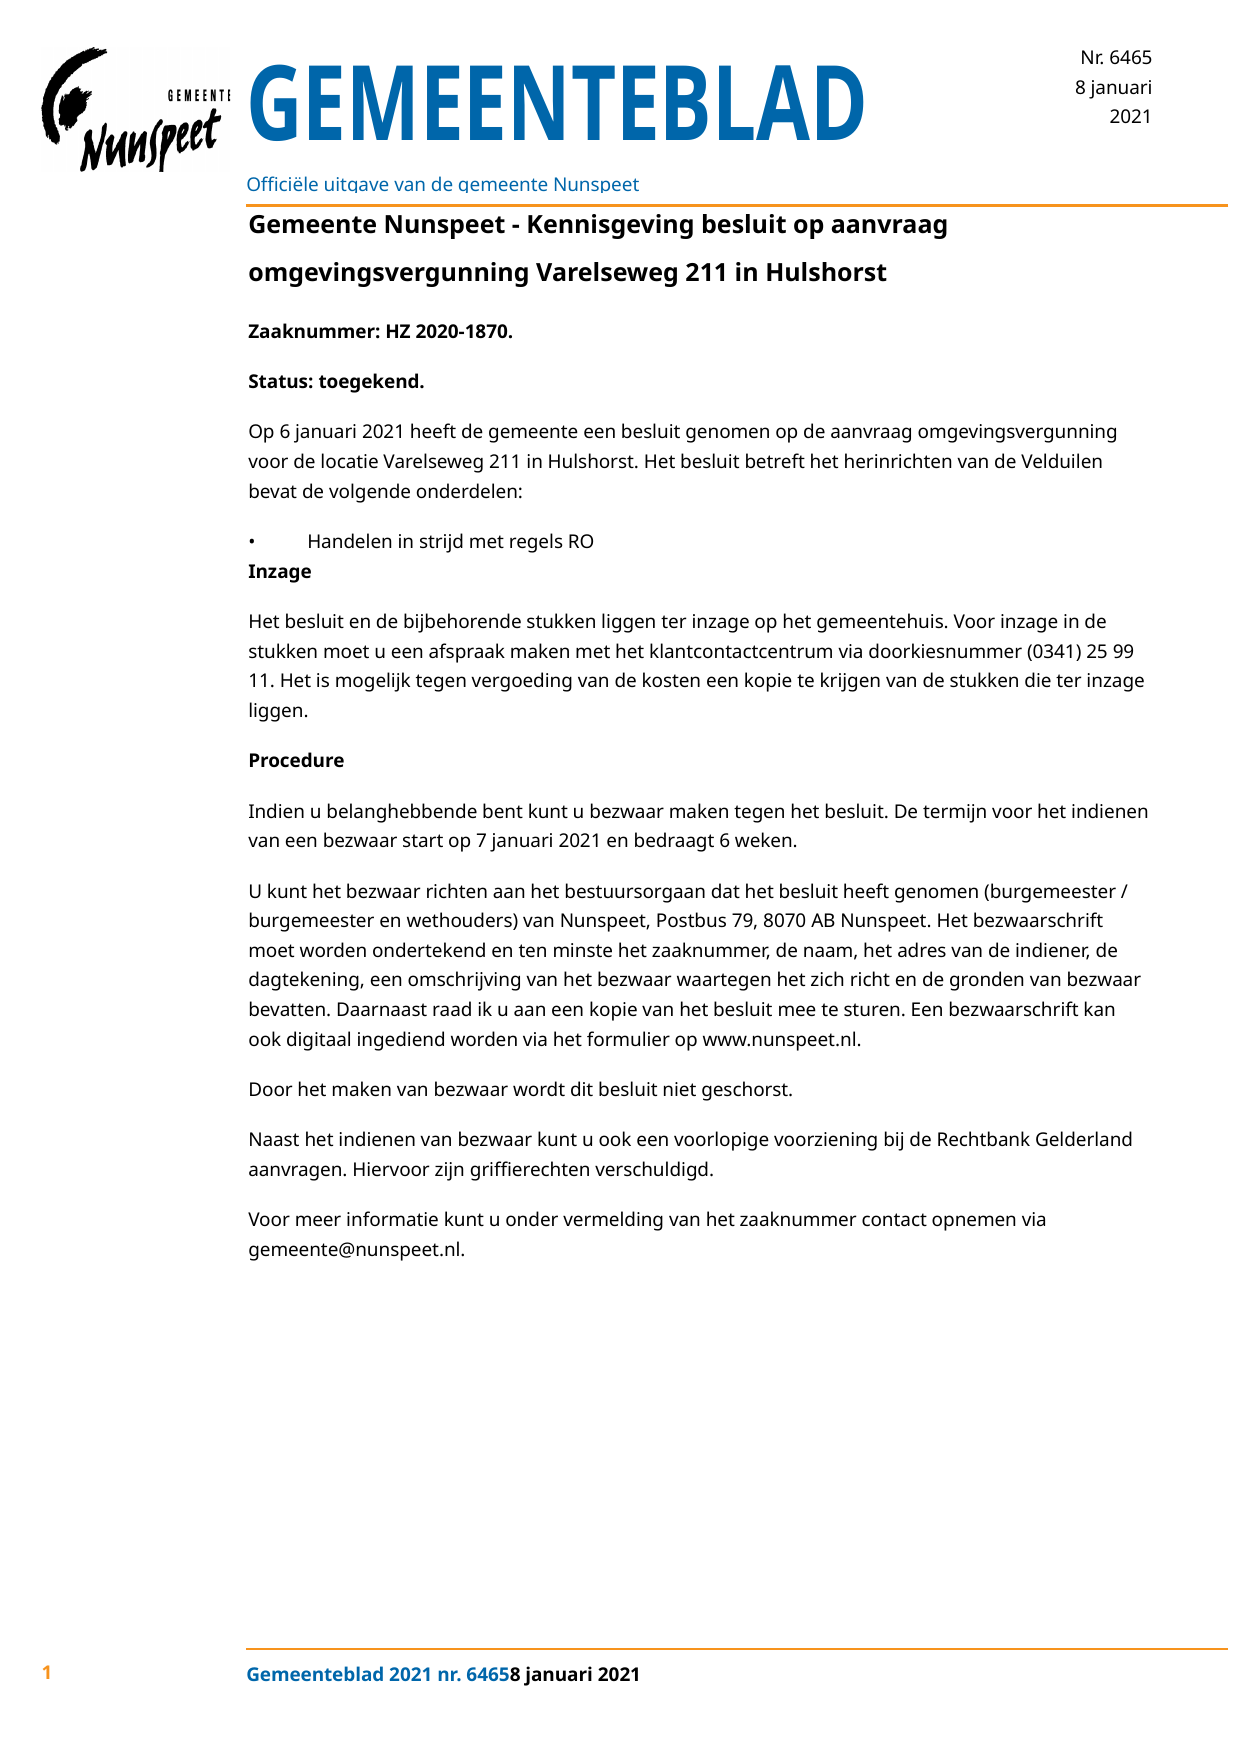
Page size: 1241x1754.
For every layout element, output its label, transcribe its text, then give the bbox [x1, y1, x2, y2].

text Procedure [248, 747, 1152, 773]
text Status: toegekend. [248, 368, 1152, 394]
text Voor meer informatie kunt u onder vermelding van het zaaknummer contact opnemen via gemeente@nunspeet.nl. [248, 1207, 1152, 1262]
text Naast het indienen van bezwaar kunt u ook een voorlopige voorziening bij de Rechtbank Gelderland aanvragen. Hiervoor zijn griffierechten verschuldigd. [248, 1127, 1152, 1182]
text Door het maken van bezwaar wordt dit besluit niet geschorst. [248, 1076, 1152, 1102]
text Op 6 januari 2021 heeft de gemeente een besluit genomen op de aanvraag omgevingsvergunning voor de locatie Varelseweg 211 in Hulshorst. Het besluit betreft het herinrichten van de Velduilen bevat de volgende onderdelen: [248, 419, 1152, 504]
text Indien u belanghebbende bent kunt u bezwaar maken tegen het besluit. De termijn voor het indienen van een bezwaar start op 7 januari 2021 en bedraagt 6 weken. [248, 798, 1152, 853]
text Inzage [248, 558, 1152, 584]
picture [41, 47, 231, 172]
text U kunt het bezwaar richten aan het bestuursorgaan dat het besluit heeft genomen (burgemeester / burgemeester en wethouders) van Nunspeet, Postbus 79, 8070 AB Nunspeet. Het bezwaarschrift moet worden ondertekend en ten minste het zaaknummer, de naam, het adres van de indiener, de dagtekening, een omschrijving van het bezwaar waartegen het zich richt en de gronden van bezwaar bevatten. Daarnaast raad ik u aan een kopie van het besluit mee te sturen. Een bezwaarschrift kan ook digitaal ingediend worden via het formulier op www.nunspeet.nl. [248, 878, 1152, 1052]
text Gemeente Nunspeet - Kennisgeving besluit op aanvraag omgevingsvergunning Varelseweg 211 in Hulshorst [248, 207, 1152, 288]
text Zaaknummer: HZ 2020-1870. [248, 318, 1152, 344]
list Handelen in strijd met regels RO [248, 528, 1152, 554]
text Het besluit en de bijbehorende stukken liggen ter inzage op het gemeentehuis. Voor inzage in de stukken moet u een afspraak maken met het klantcontactcentrum via doorkiesnummer (0341) 25 99 11. Het is mogelijk tegen vergoeding van de kosten een kopie te krijgen van de stukken die ter inzage liggen. [248, 608, 1152, 723]
